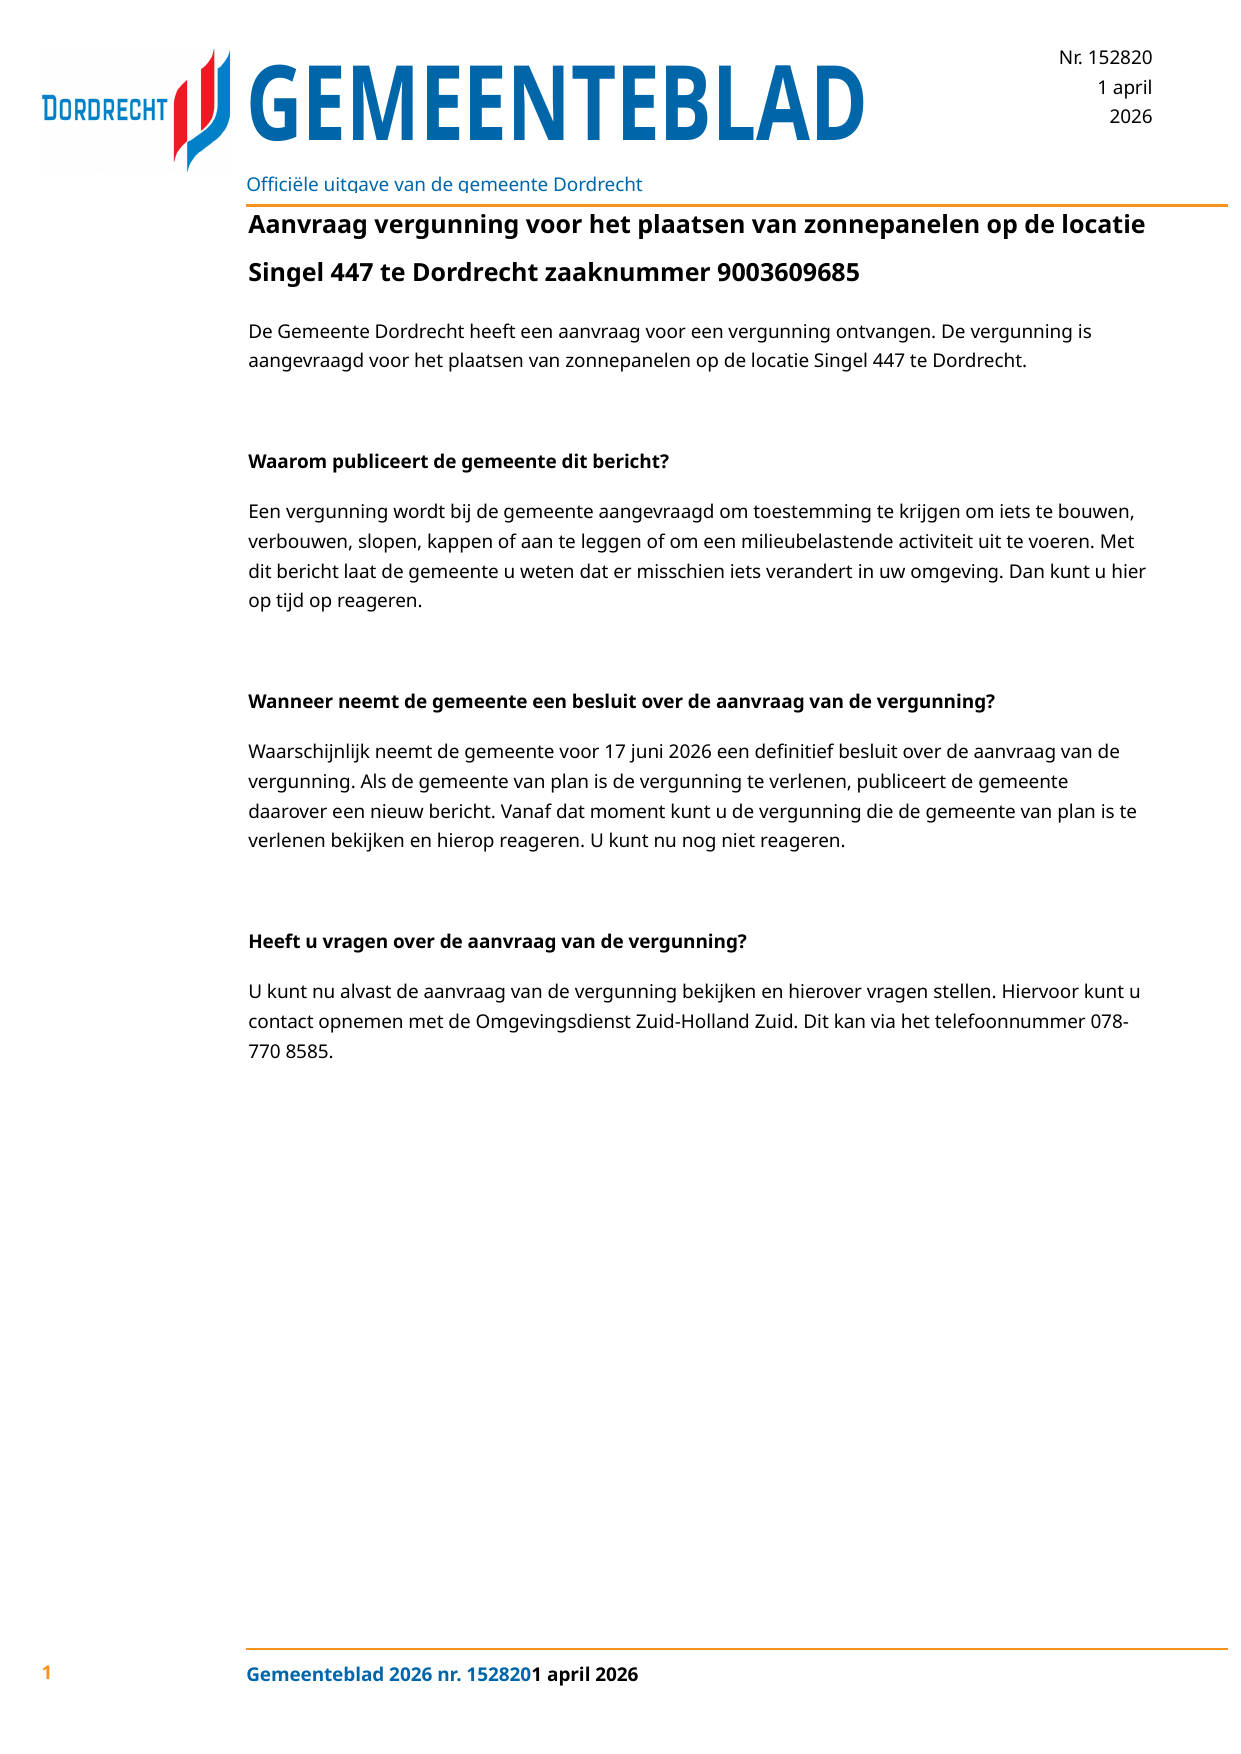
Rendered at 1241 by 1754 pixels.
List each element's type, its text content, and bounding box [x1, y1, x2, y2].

text Wanneer neemt de gemeente een besluit over de aanvraag van de vergunning? [248, 688, 1152, 714]
picture [41, 47, 231, 172]
text Heeft u vragen over de aanvraag van de vergunning? [248, 928, 1152, 954]
text Aanvraag vergunning voor het plaatsen van zonnepanelen op de locatie Singel 447 te Dordrecht zaaknummer 9003609685 [248, 207, 1152, 288]
text Waarschijnlijk neemt de gemeente voor 17 juni 2026 een definitief besluit over de aanvraag van de vergunning. Als de gemeente van plan is de vergunning te verlenen, publiceert de gemeente daarover een nieuw bericht. Vanaf dat moment kunt u de vergunning die de gemeente van plan is te verlenen bekijken en hierop reageren. U kunt nu nog niet reageren. [248, 739, 1152, 853]
text Waarom publiceert de gemeente dit bericht? [248, 448, 1152, 474]
text Een vergunning wordt bij de gemeente aangevraagd om toestemming te krijgen om iets te bouwen, verbouwen, slopen, kappen of aan te leggen of om een milieubelastende activiteit uit te voeren. Met dit bericht laat de gemeente u weten dat er misschien iets verandert in uw omgeving. Dan kunt u hier op tijd op reageren. [248, 499, 1152, 613]
text U kunt nu alvast de aanvraag van de vergunning bekijken en hierover vragen stellen. Hiervoor kunt u contact opnemen met de Omgevingsdienst Zuid-Holland Zuid. Dit kan via het telefoonnummer 078-770 8585. [248, 979, 1152, 1064]
text De Gemeente Dordrecht heeft een aanvraag voor een vergunning ontvangen. De vergunning is aangevraagd voor het plaatsen van zonnepanelen op de locatie Singel 447 te Dordrecht. [248, 318, 1152, 373]
